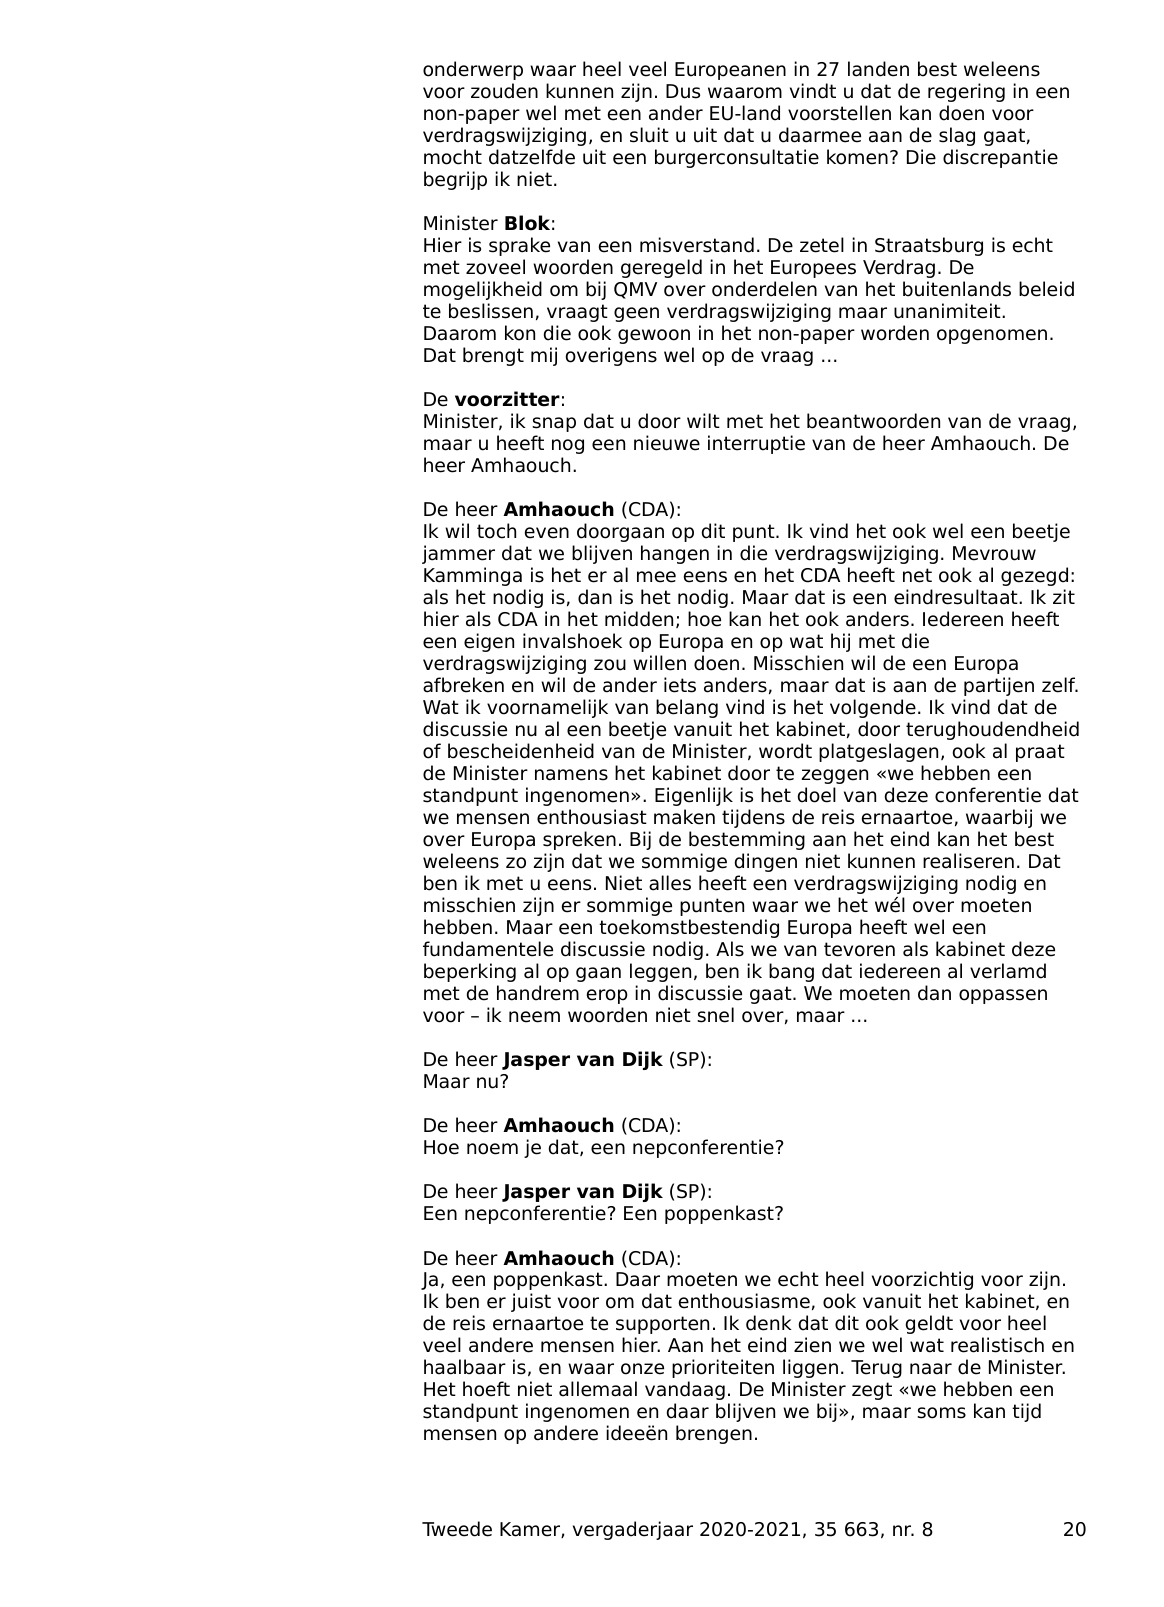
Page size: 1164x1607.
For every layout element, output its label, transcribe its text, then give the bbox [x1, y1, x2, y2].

text Een nepconferentie? Een poppenkast? [422, 1203, 1087, 1225]
text De heer Amhaouch (CDA): [422, 1115, 1087, 1137]
text De heer Amhaouch (CDA): [422, 499, 1087, 521]
text De heer Jasper van Dijk (SP): [422, 1049, 1087, 1071]
text De voorzitter: [422, 389, 1087, 411]
text onderwerp waar heel veel Europeanen in 27 landen best weleens voor zouden kunnen zijn. Dus waarom vindt u dat de regering in een non-paper wel met een ander EU-land voorstellen kan doen voor verdragswijziging, en sluit u uit dat u daarmee aan de slag gaat, mocht datzelfde uit een burgerconsultatie komen? Die discrepantie begrijp ik niet. [422, 59, 1087, 191]
text Hoe noem je dat, een nepconferentie? [422, 1137, 1087, 1159]
text Hier is sprake van een misverstand. De zetel in Straatsburg is echt met zoveel woorden geregeld in het Europees Verdrag. De mogelijkheid om bij QMV over onderdelen van het buitenlands beleid te beslissen, vraagt geen verdragswijziging maar unanimiteit. Daarom kon die ook gewoon in het non-paper worden opgenomen. Dat brengt mij overigens wel op de vraag ... [422, 235, 1087, 367]
text Maar nu? [422, 1071, 1087, 1093]
text Ik wil toch even doorgaan op dit punt. Ik vind het ook wel een beetje jammer dat we blijven hangen in die verdragswijziging. Mevrouw Kamminga is het er al mee eens en het CDA heeft net ook al gezegd: als het nodig is, dan is het nodig. Maar dat is een eindresultaat. Ik zit hier als CDA in het midden; hoe kan het ook anders. Iedereen heeft een eigen invalshoek op Europa en op wat hij met die verdragswijziging zou willen doen. Misschien wil de een Europa afbreken en wil de ander iets anders, maar dat is aan de partijen zelf. Wat ik voornamelijk van belang vind is het volgende. Ik vind dat de discussie nu al een beetje vanuit het kabinet, door terughoudendheid of bescheidenheid van de Minister, wordt platgeslagen, ook al praat de Minister namens het kabinet door te zeggen «we hebben een standpunt ingenomen». Eigenlijk is het doel van deze conferentie dat we mensen enthousiast maken tijdens de reis ernaartoe, waarbij we over Europa spreken. Bij de bestemming aan het eind kan het best weleens zo zijn dat we sommige dingen niet kunnen realiseren. Dat ben ik met u eens. Niet alles heeft een verdragswijziging nodig en misschien zijn er sommige punten waar we het wél over moeten hebben. Maar een toekomstbestendig Europa heeft wel een fundamentele discussie nodig. Als we van tevoren als kabinet deze beperking al op gaan leggen, ben ik bang dat iedereen al verlamd met de handrem erop in discussie gaat. We moeten dan oppassen voor – ik neem woorden niet snel over, maar ... [422, 521, 1087, 1027]
text De heer Jasper van Dijk (SP): [422, 1181, 1087, 1203]
text Ja, een poppenkast. Daar moeten we echt heel voorzichtig voor zijn. Ik ben er juist voor om dat enthousiasme, ook vanuit het kabinet, en de reis ernaartoe te supporten. Ik denk dat dit ook geldt voor heel veel andere mensen hier. Aan het eind zien we wel wat realistisch en haalbaar is, en waar onze prioriteiten liggen. Terug naar de Minister. Het hoeft niet allemaal vandaag. De Minister zegt «we hebben een standpunt ingenomen en daar blijven we bij», maar soms kan tijd mensen op andere ideeën brengen. [422, 1269, 1087, 1445]
text Minister Blok: [422, 213, 1087, 235]
text Minister, ik snap dat u door wilt met het beantwoorden van de vraag, maar u heeft nog een nieuwe interruptie van de heer Amhaouch. De heer Amhaouch. [422, 411, 1087, 477]
text De heer Amhaouch (CDA): [422, 1247, 1087, 1269]
